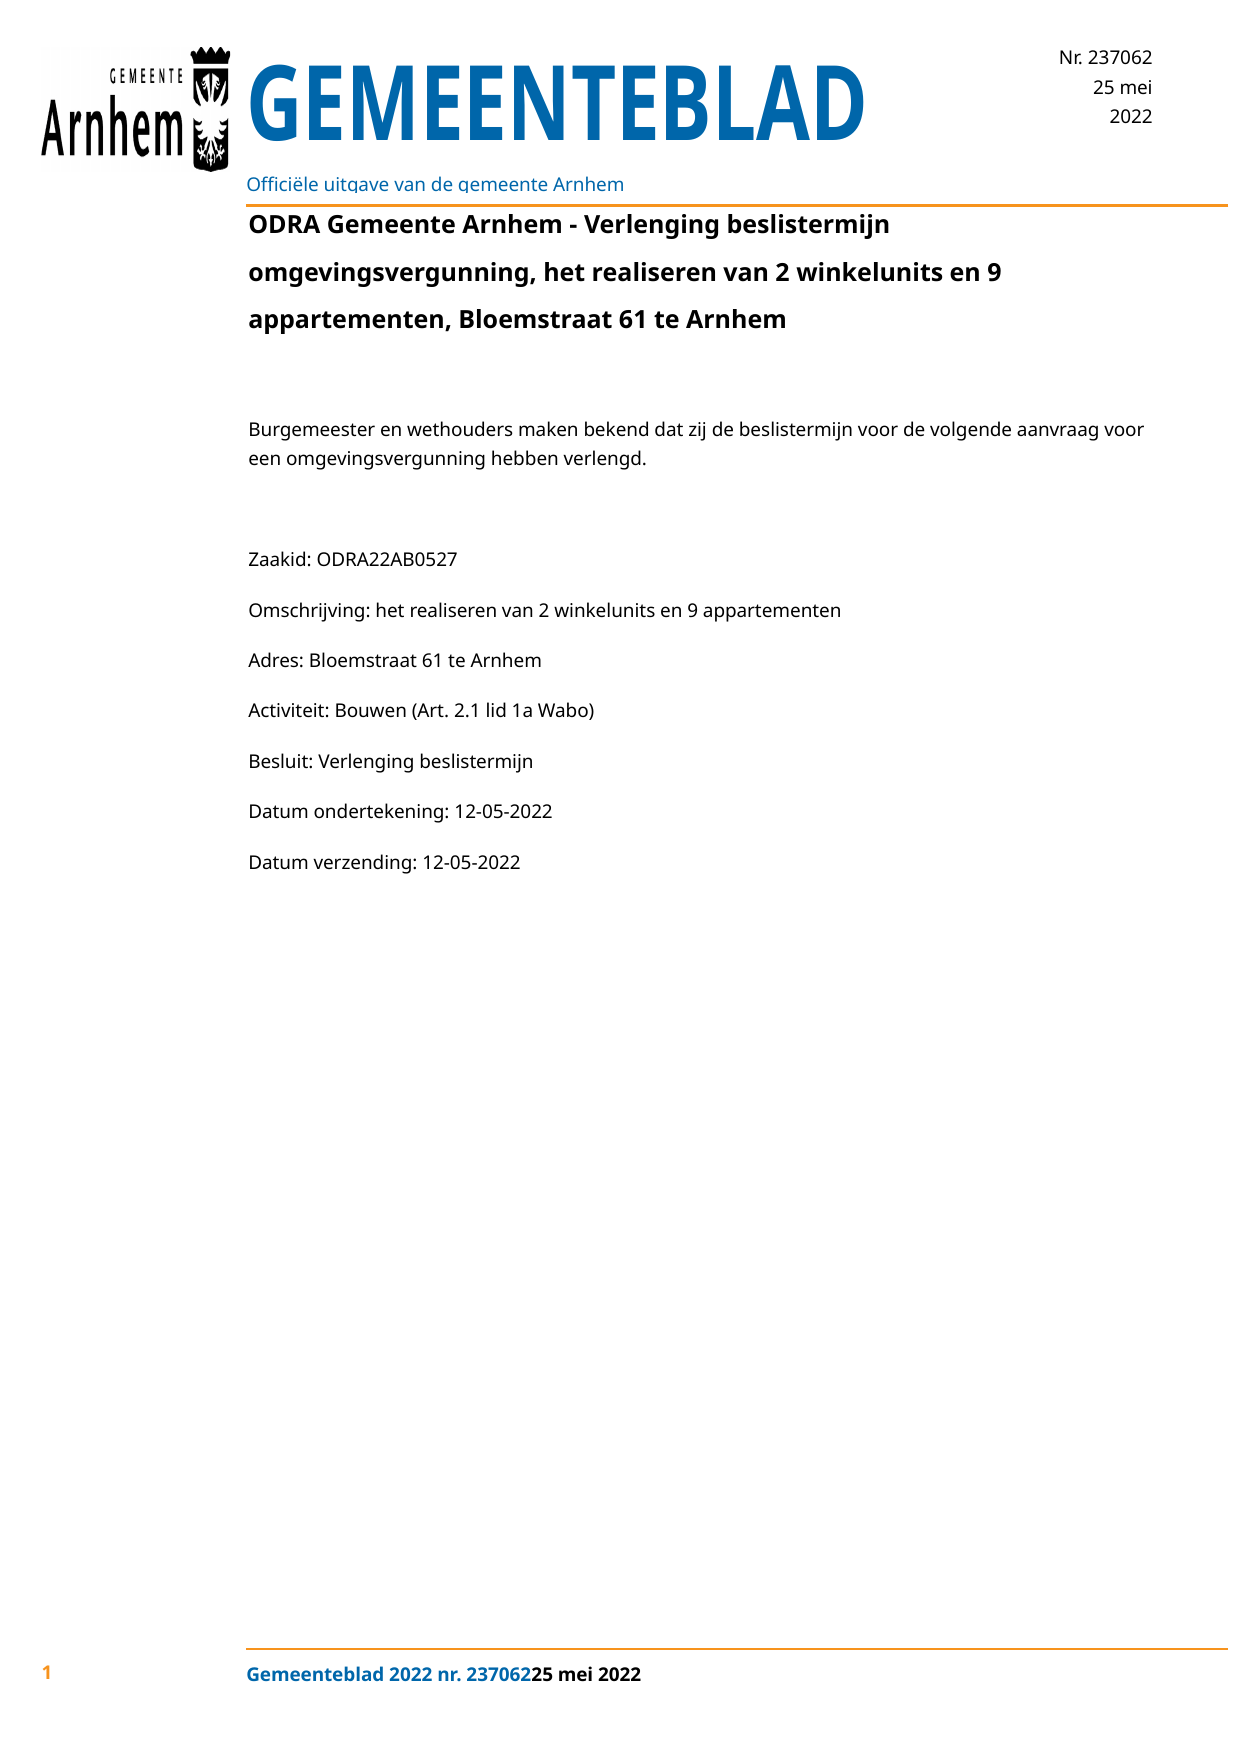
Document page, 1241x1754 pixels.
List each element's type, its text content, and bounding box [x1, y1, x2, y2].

text Activiteit: Bouwen (Art. 2.1 lid 1a Wabo) [248, 698, 1152, 723]
text Omschrijving: het realiseren van 2 winkelunits en 9 appartementen [248, 597, 1152, 622]
text Datum ondertekening: 12-05-2022 [248, 798, 1152, 824]
text Zaakid: ODRA22AB0527 [248, 546, 1152, 572]
text Adres: Bloemstraat 61 te Arnhem [248, 647, 1152, 673]
picture [41, 47, 231, 172]
text Burgemeester en wethouders maken bekend dat zij de beslistermijn voor de volgende aanvraag voor een omgevingsvergunning hebben verlengd. [248, 416, 1152, 471]
text Datum verzending: 12-05-2022 [248, 849, 1152, 874]
text Besluit: Verlenging beslistermijn [248, 748, 1152, 774]
text ODRA Gemeente Arnhem - Verlenging beslistermijn omgevingsvergunning, het realiseren van 2 winkelunits en 9 appartementen, Bloemstraat 61 te Arnhem [248, 207, 1152, 336]
